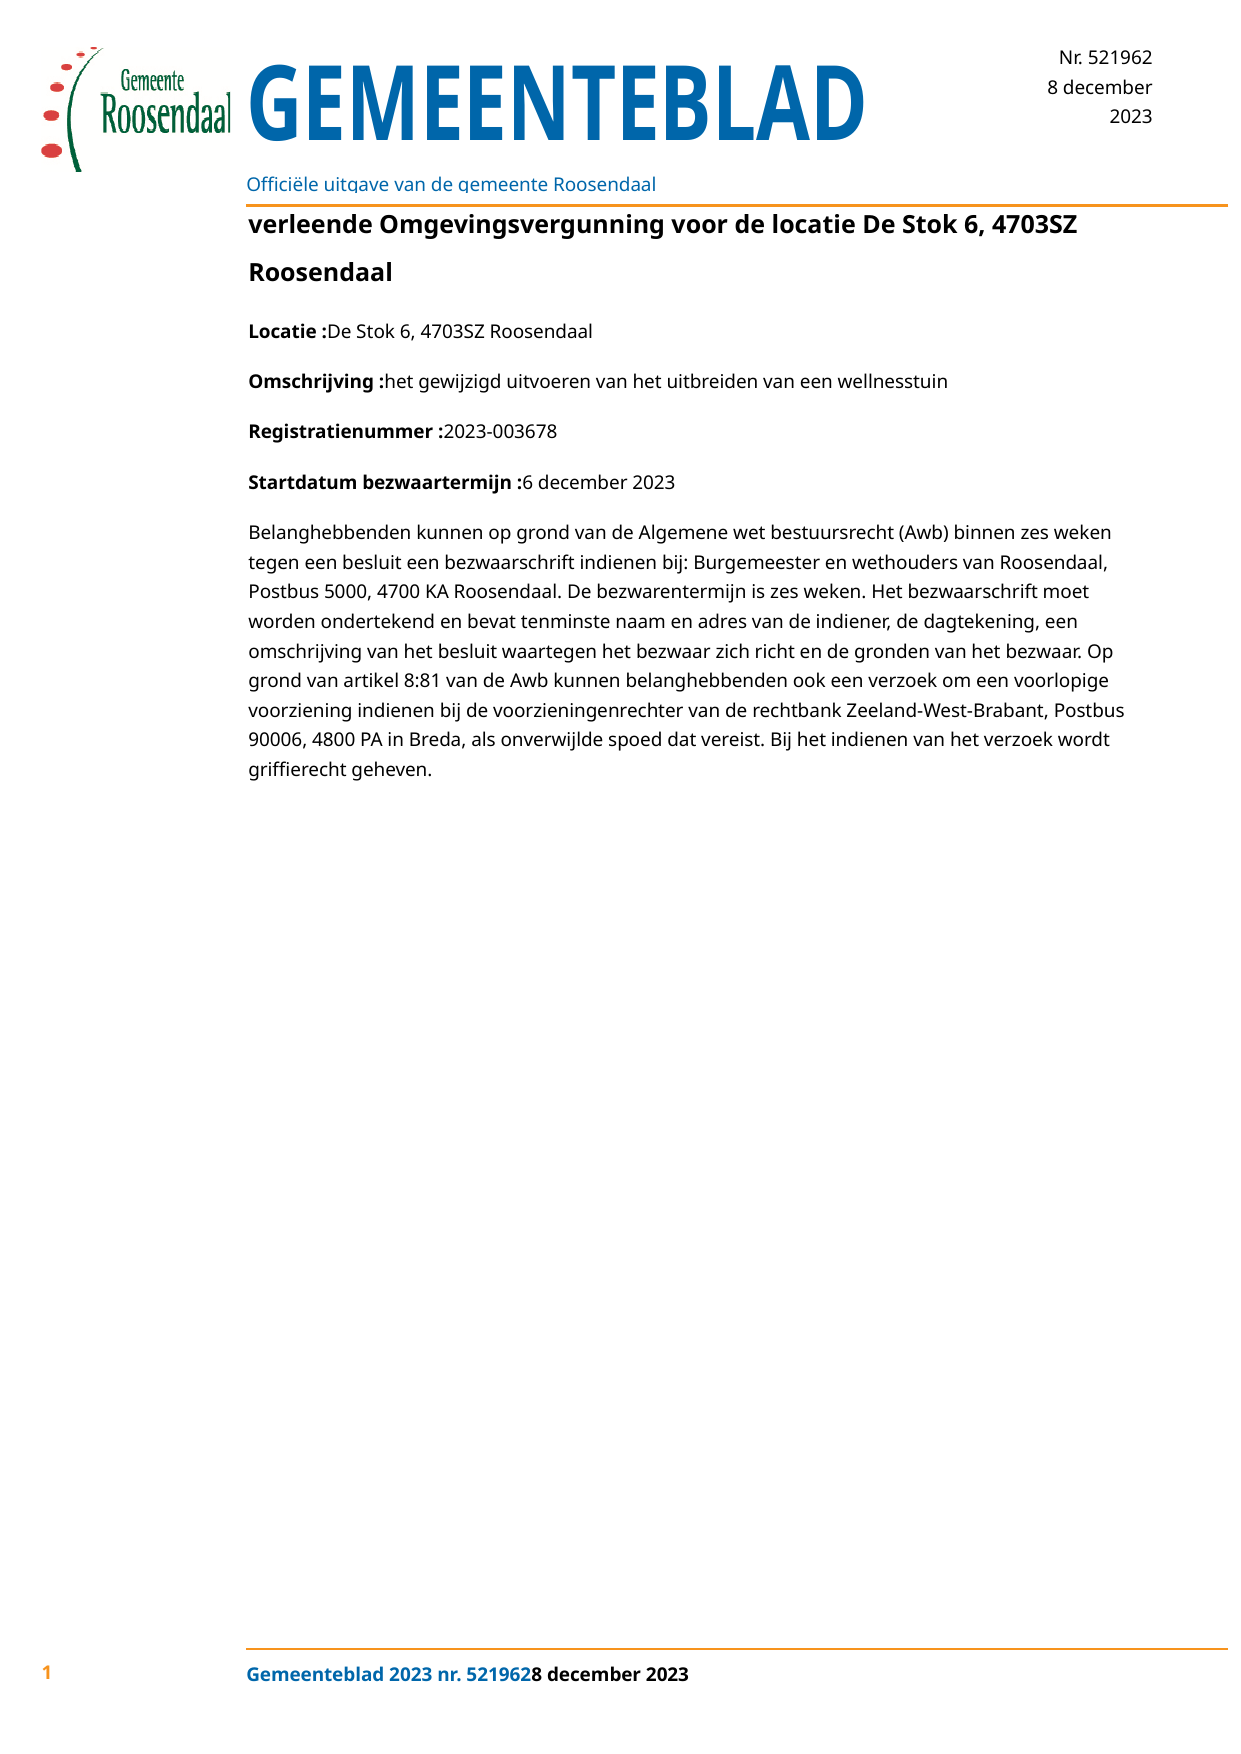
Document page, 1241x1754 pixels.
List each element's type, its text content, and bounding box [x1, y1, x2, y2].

text Belanghebbenden kunnen op grond van de Algemene wet bestuursrecht (Awb) binnen zes weken tegen een besluit een bezwaarschrift indienen bij: Burgemeester en wethouders van Roosendaal, Postbus 5000, 4700 KA Roosendaal. De bezwarentermijn is zes weken. Het bezwaarschrift moet worden ondertekend en bevat tenminste naam en adres van de indiener, de dagtekening, een omschrijving van het besluit waartegen het bezwaar zich richt en de gronden van het bezwaar. Op grond van artikel 8:81 van de Awb kunnen belanghebbenden ook een verzoek om een voorlopige voorziening indienen bij de voorzieningenrechter van de rechtbank Zeeland-West-Brabant, Postbus 90006, 4800 PA in Breda, als onverwijlde spoed dat vereist. Bij het indienen van het verzoek wordt griffierecht geheven. [248, 519, 1152, 782]
text Locatie :De Stok 6, 4703SZ Roosendaal [248, 318, 1152, 344]
picture [41, 47, 231, 172]
text Startdatum bezwaartermijn :6 december 2023 [248, 469, 1152, 495]
text Registratienummer :2023-003678 [248, 419, 1152, 444]
text verleende Omgevingsvergunning voor de locatie De Stok 6, 4703SZ Roosendaal [248, 207, 1152, 288]
text Omschrijving :het gewijzigd uitvoeren van het uitbreiden van een wellnesstuin [248, 368, 1152, 394]
